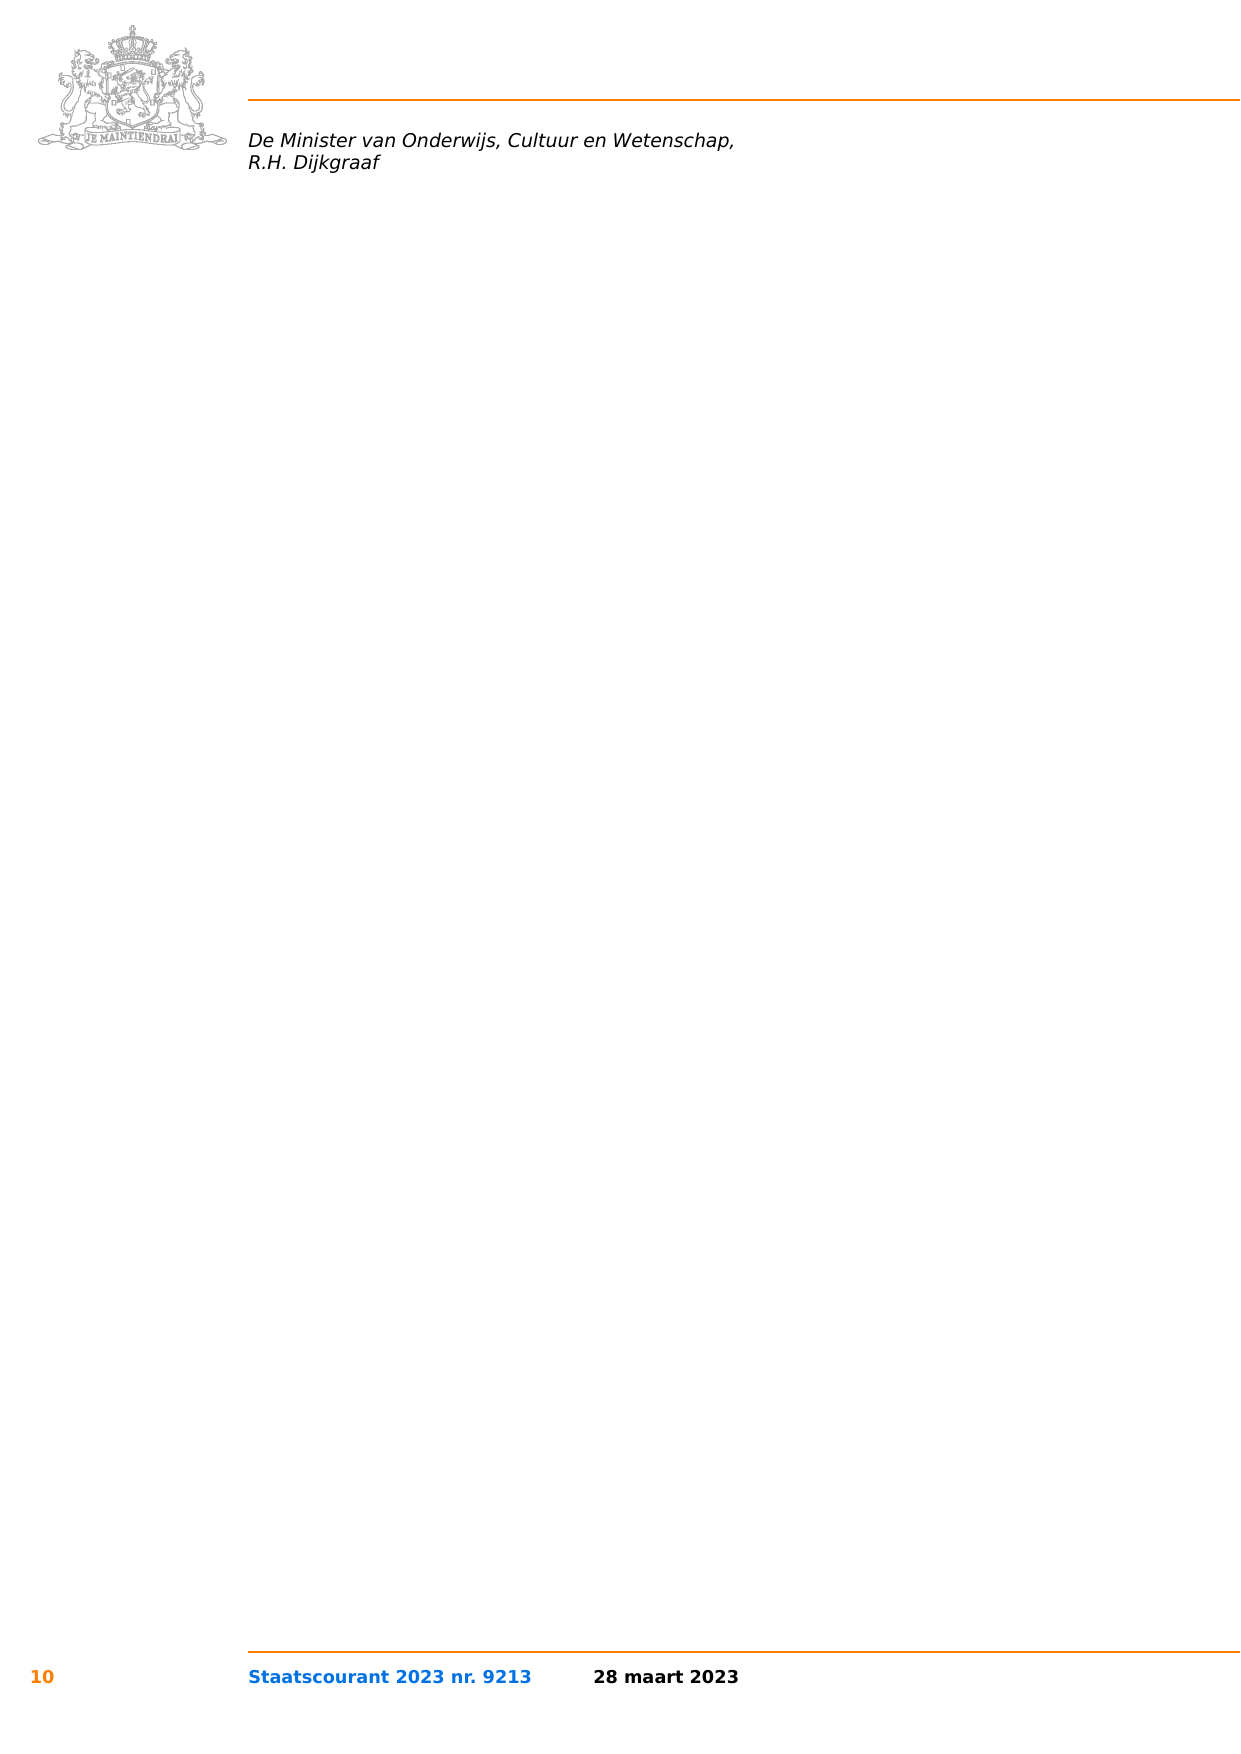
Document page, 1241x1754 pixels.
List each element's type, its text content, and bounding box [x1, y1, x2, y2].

picture [38, 25, 227, 150]
text De Minister van Onderwijs, Cultuur en Wetenschap, R.H. Dijkgraaf [248, 130, 1163, 174]
